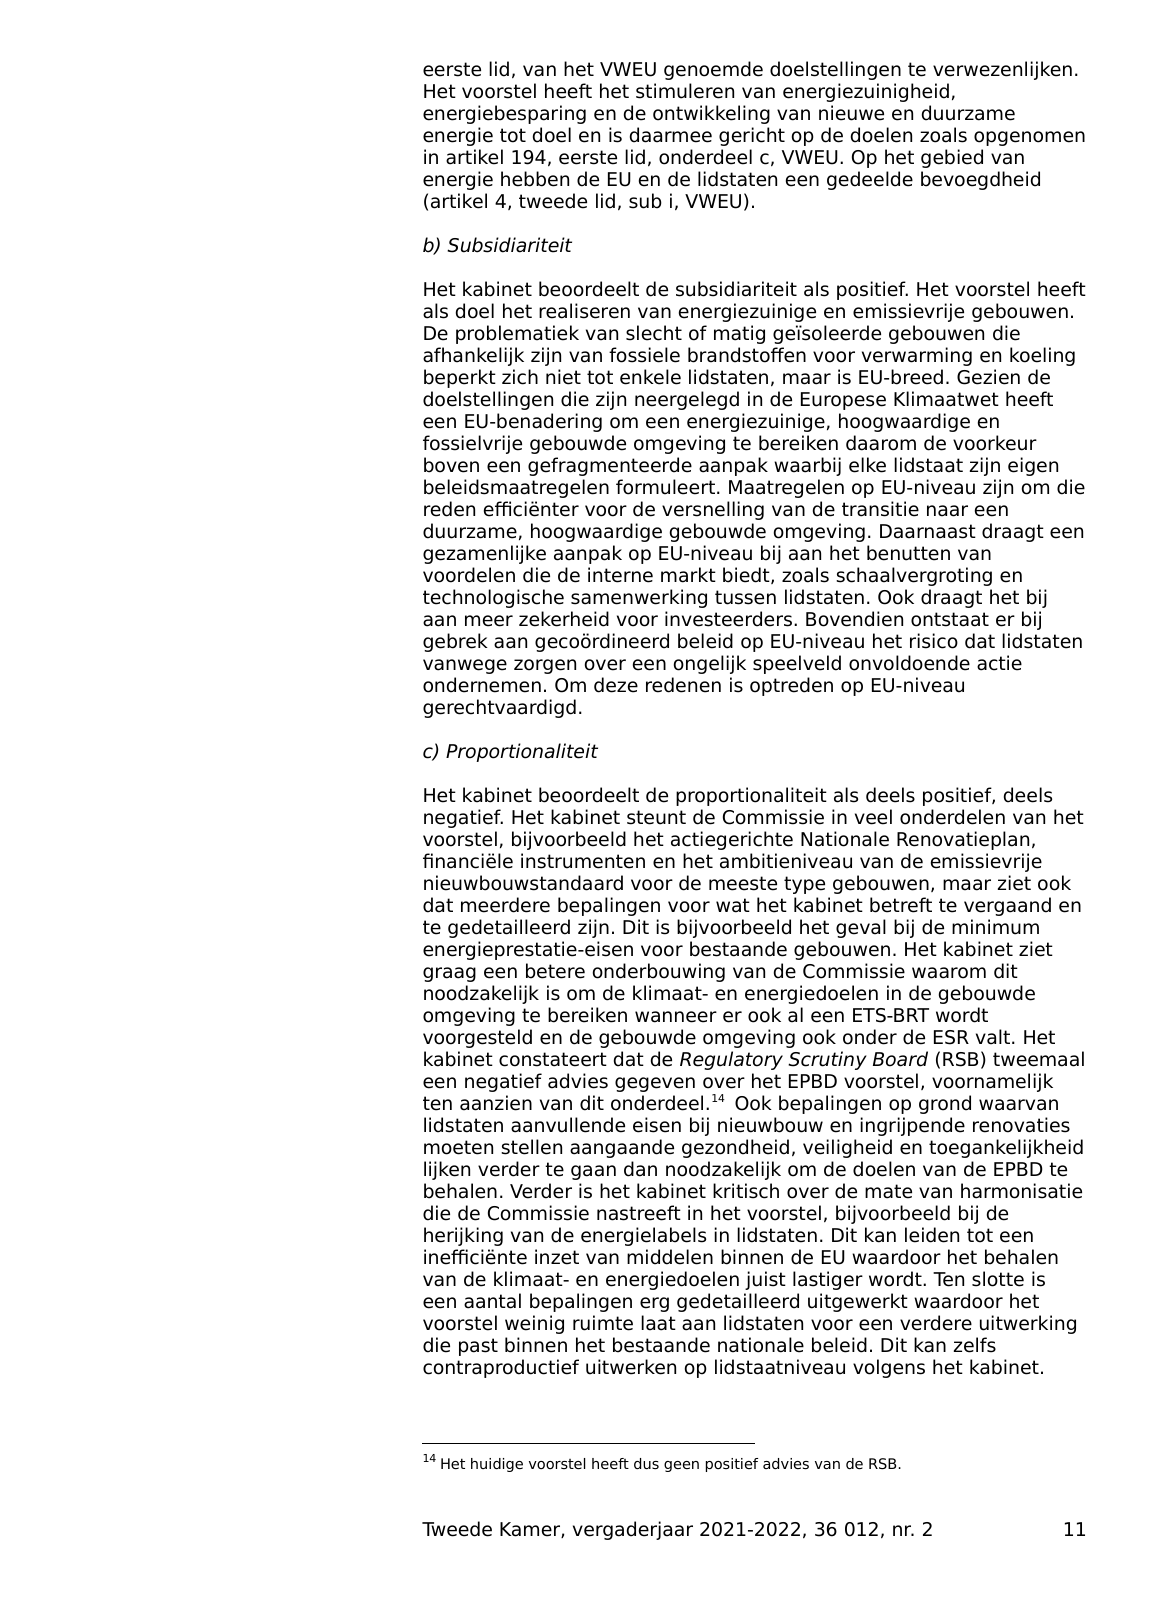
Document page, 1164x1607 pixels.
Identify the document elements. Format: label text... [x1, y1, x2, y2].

subtitle c) Proportionaliteit [422, 741, 1087, 763]
text Het huidige voorstel heeft dus geen positief advies van de RSB. [422, 1452, 1087, 1474]
subtitle b) Subsidiariteit [422, 235, 1087, 257]
text eerste lid, van het VWEU genoemde doelstellingen te verwezenlijken. Het voorstel heeft het stimuleren van energiezuinigheid, energiebesparing en de ontwikkeling van nieuwe en duurzame energie tot doel en is daarmee gericht op de doelen zoals opgenomen in artikel 194, eerste lid, onderdeel c, VWEU. Op het gebied van energie hebben de EU en de lidstaten een gedeelde bevoegdheid (artikel 4, tweede lid, sub i, VWEU). [422, 59, 1087, 213]
text Het kabinet beoordeelt de subsidiariteit als positief. Het voorstel heeft als doel het realiseren van energiezuinige en emissievrije gebouwen. De problematiek van slecht of matig geïsoleerde gebouwen die afhankelijk zijn van fossiele brandstoffen voor verwarming en koeling beperkt zich niet tot enkele lidstaten, maar is EU-breed. Gezien de doelstellingen die zijn neergelegd in de Europese Klimaatwet heeft een EU-benadering om een energiezuinige, hoogwaardige en fossielvrije gebouwde omgeving te bereiken daarom de voorkeur boven een gefragmenteerde aanpak waarbij elke lidstaat zijn eigen beleidsmaatregelen formuleert. Maatregelen op EU-niveau zijn om die reden efficiënter voor de versnelling van de transitie naar een duurzame, hoogwaardige gebouwde omgeving. Daarnaast draagt een gezamenlijke aanpak op EU-niveau bij aan het benutten van voordelen die de interne markt biedt, zoals schaalvergroting en technologische samenwerking tussen lidstaten. Ook draagt het bij aan meer zekerheid voor investeerders. Bovendien ontstaat er bij gebrek aan gecoördineerd beleid op EU-niveau het risico dat lidstaten vanwege zorgen over een ongelijk speelveld onvoldoende actie ondernemen. Om deze redenen is optreden op EU-niveau gerechtvaardigd. [422, 279, 1087, 719]
text Het kabinet beoordeelt de proportionaliteit als deels positief, deels negatief. Het kabinet steunt de Commissie in veel onderdelen van het voorstel, bijvoorbeeld het actiegerichte Nationale Renovatieplan, financiële instrumenten en het ambitieniveau van de emissievrije nieuwbouwstandaard voor de meeste type gebouwen, maar ziet ook dat meerdere bepalingen voor wat het kabinet betreft te vergaand en te gedetailleerd zijn. Dit is bijvoorbeeld het geval bij de minimum energieprestatie-eisen voor bestaande gebouwen. Het kabinet ziet graag een betere onderbouwing van de Commissie waarom dit noodzakelijk is om de klimaat- en energiedoelen in de gebouwde omgeving te bereiken wanneer er ook al een ETS-BRT wordt voorgesteld en de gebouwde omgeving ook onder de ESR valt. Het kabinet constateert dat de Regulatory Scrutiny Board (RSB) tweemaal een negatief advies gegeven over het EPBD voorstel, voornamelijk ten aanzien van dit onderdeel. Ook bepalingen op grond waarvan lidstaten aanvullende eisen bij nieuwbouw en ingrijpende renovaties moeten stellen aangaande gezondheid, veiligheid en toegankelijkheid lijken verder te gaan dan noodzakelijk om de doelen van de EPBD te behalen. Verder is het kabinet kritisch over de mate van harmonisatie die de Commissie nastreeft in het voorstel, bijvoorbeeld bij de herijking van de energielabels in lidstaten. Dit kan leiden tot een inefficiënte inzet van middelen binnen de EU waardoor het behalen van de klimaat- en energiedoelen juist lastiger wordt. Ten slotte is een aantal bepalingen erg gedetailleerd uitgewerkt waardoor het voorstel weinig ruimte laat aan lidstaten voor een verdere uitwerking die past binnen het bestaande nationale beleid. Dit kan zelfs contraproductief uitwerken op lidstaatniveau volgens het kabinet. [422, 785, 1087, 1379]
